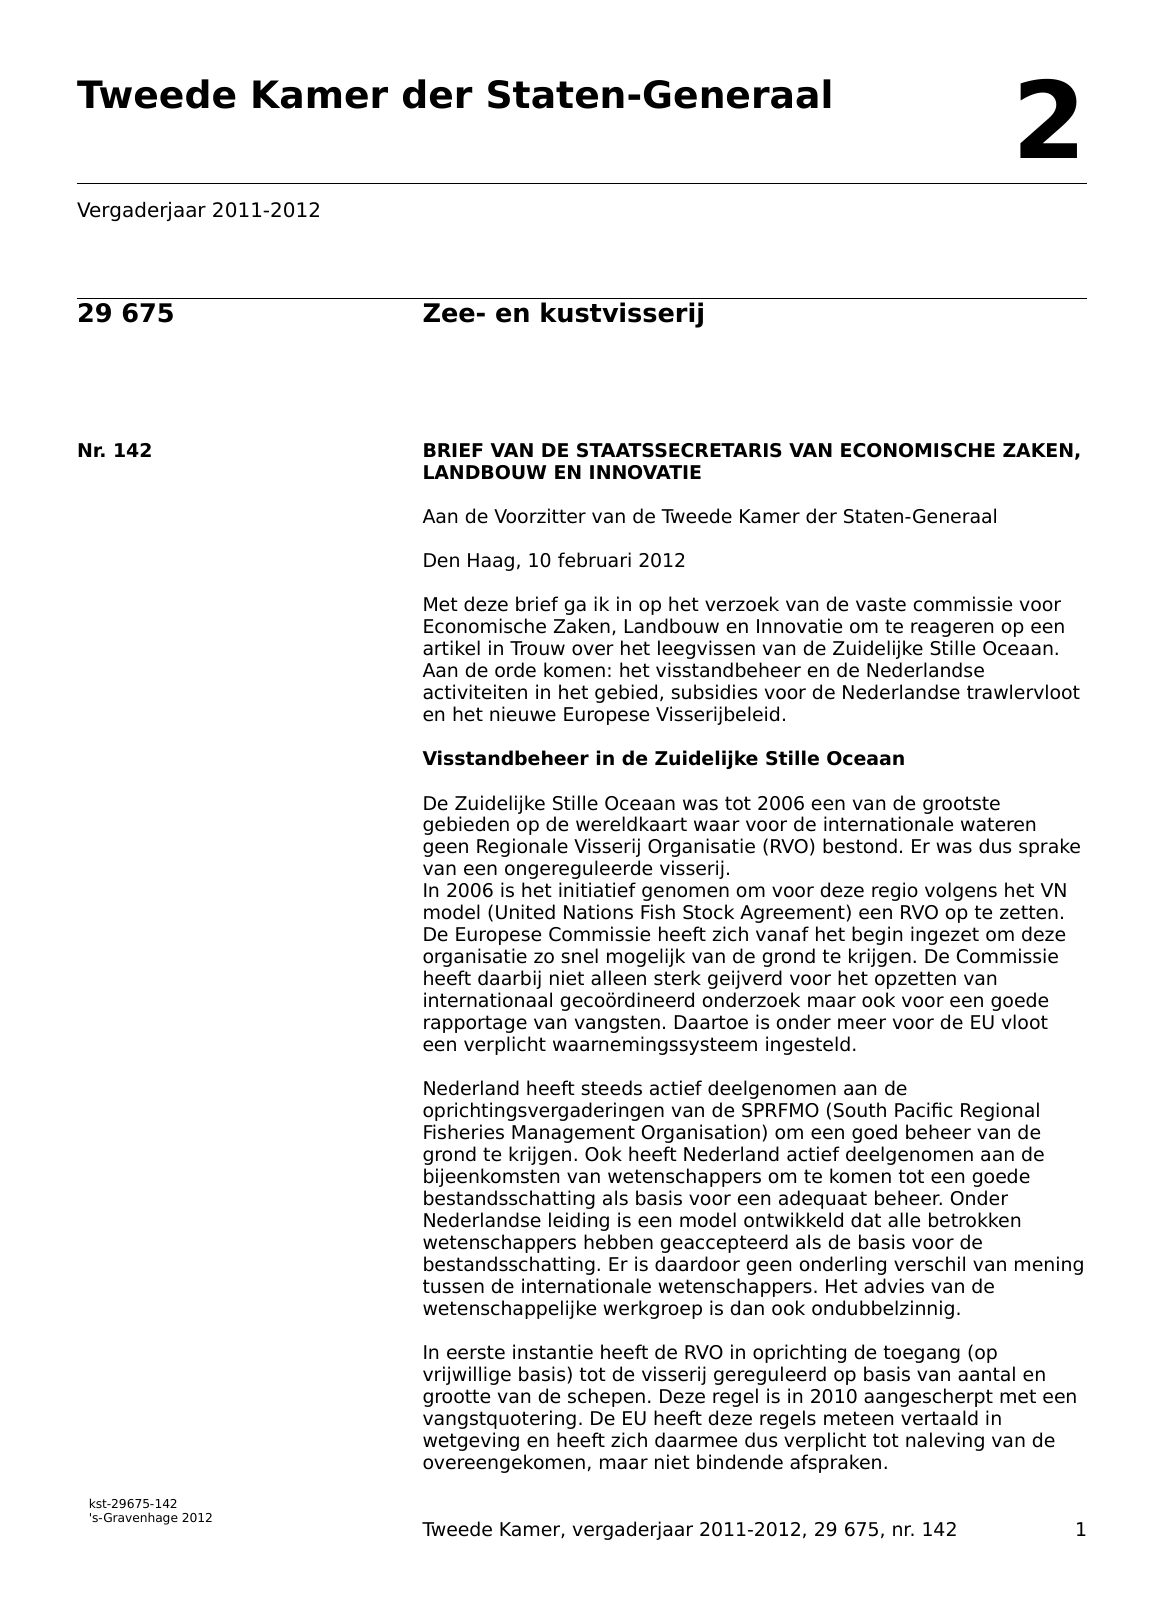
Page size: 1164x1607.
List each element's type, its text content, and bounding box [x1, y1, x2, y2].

text De Zuidelijke Stille Oceaan was tot 2006 een van de grootste gebieden op de wereldkaart waar voor de internationale wateren geen Regionale Visserij Organisatie (RVO) bestond. Er was dus sprake van een ongereguleerde visserij. [422, 792, 1087, 880]
table_header Tweede Kamer der Staten-Generaal [77, 59, 886, 183]
text In eerste instantie heeft de RVO in oprichting de toegang (op vrijwillige basis) tot de visserij gereguleerd op basis van aantal en grootte van de schepen. Deze regel is in 2010 aangescherpt met een vangstquotering. De EU heeft deze regels meteen vertaald in wetgeving en heeft zich daarmee dus verplicht tot naleving van de overeengekomen, maar niet bindende afspraken. [422, 1342, 1087, 1474]
subtitle Visstandbeheer in de Zuidelijke Stille Oceaan [422, 748, 1087, 770]
text Nederland heeft steeds actief deelgenomen aan de oprichtingsvergaderingen van de SPRFMO (South Pacific Regional Fisheries Management Organisation) om een goed beheer van de grond te krijgen. Ook heeft Nederland actief deelgenomen aan de bijeenkomsten van wetenschappers om te komen tot een goede bestandsschatting als basis voor een adequaat beheer. Onder Nederlandse leiding is een model ontwikkeld dat alle betrokken wetenschappers hebben geaccepteerd als de basis voor de bestandsschatting. Er is daardoor geen onderling verschil van mening tussen de internationale wetenschappers. Het advies van de wetenschappelijke werkgroep is dan ook ondubbelzinnig. [422, 1078, 1087, 1320]
table_header 2 [886, 59, 1087, 183]
subtitle Nr. 142 BRIEF VAN DE STAATSSECRETARIS VAN ECONOMISCHE ZAKEN, LANDBOUW EN INNOVATIE [77, 440, 1087, 484]
text Aan de Voorzitter van de Tweede Kamer der Staten-Generaal [422, 506, 1087, 528]
text kst-29675-142 [88, 1497, 323, 1511]
subtitle 29 675 Zee- en kustvisserij [77, 299, 1087, 329]
text 's-Gravenhage 2012 [88, 1511, 323, 1525]
text Den Haag, 10 februari 2012 [422, 550, 1087, 572]
table_cell Vergaderjaar 2011-2012 [77, 184, 1087, 298]
text Met deze brief ga ik in op het verzoek van de vaste commissie voor Economische Zaken, Landbouw en Innovatie om te reageren op een artikel in Trouw over het leegvissen van de Zuidelijke Stille Oceaan. Aan de orde komen: het visstandbeheer en de Nederlandse activiteiten in het gebied, subsidies voor de Nederlandse trawlervloot en het nieuwe Europese Visserijbeleid. [422, 594, 1087, 726]
text In 2006 is het initiatief genomen om voor deze regio volgens het VN model (United Nations Fish Stock Agreement) een RVO op te zetten. De Europese Commissie heeft zich vanaf het begin ingezet om deze organisatie zo snel mogelijk van de grond te krijgen. De Commissie heeft daarbij niet alleen sterk geijverd voor het opzetten van internationaal gecoördineerd onderzoek maar ook voor een goede rapportage van vangsten. Daartoe is onder meer voor de EU vloot een verplicht waarnemingssysteem ingesteld. [422, 880, 1087, 1056]
